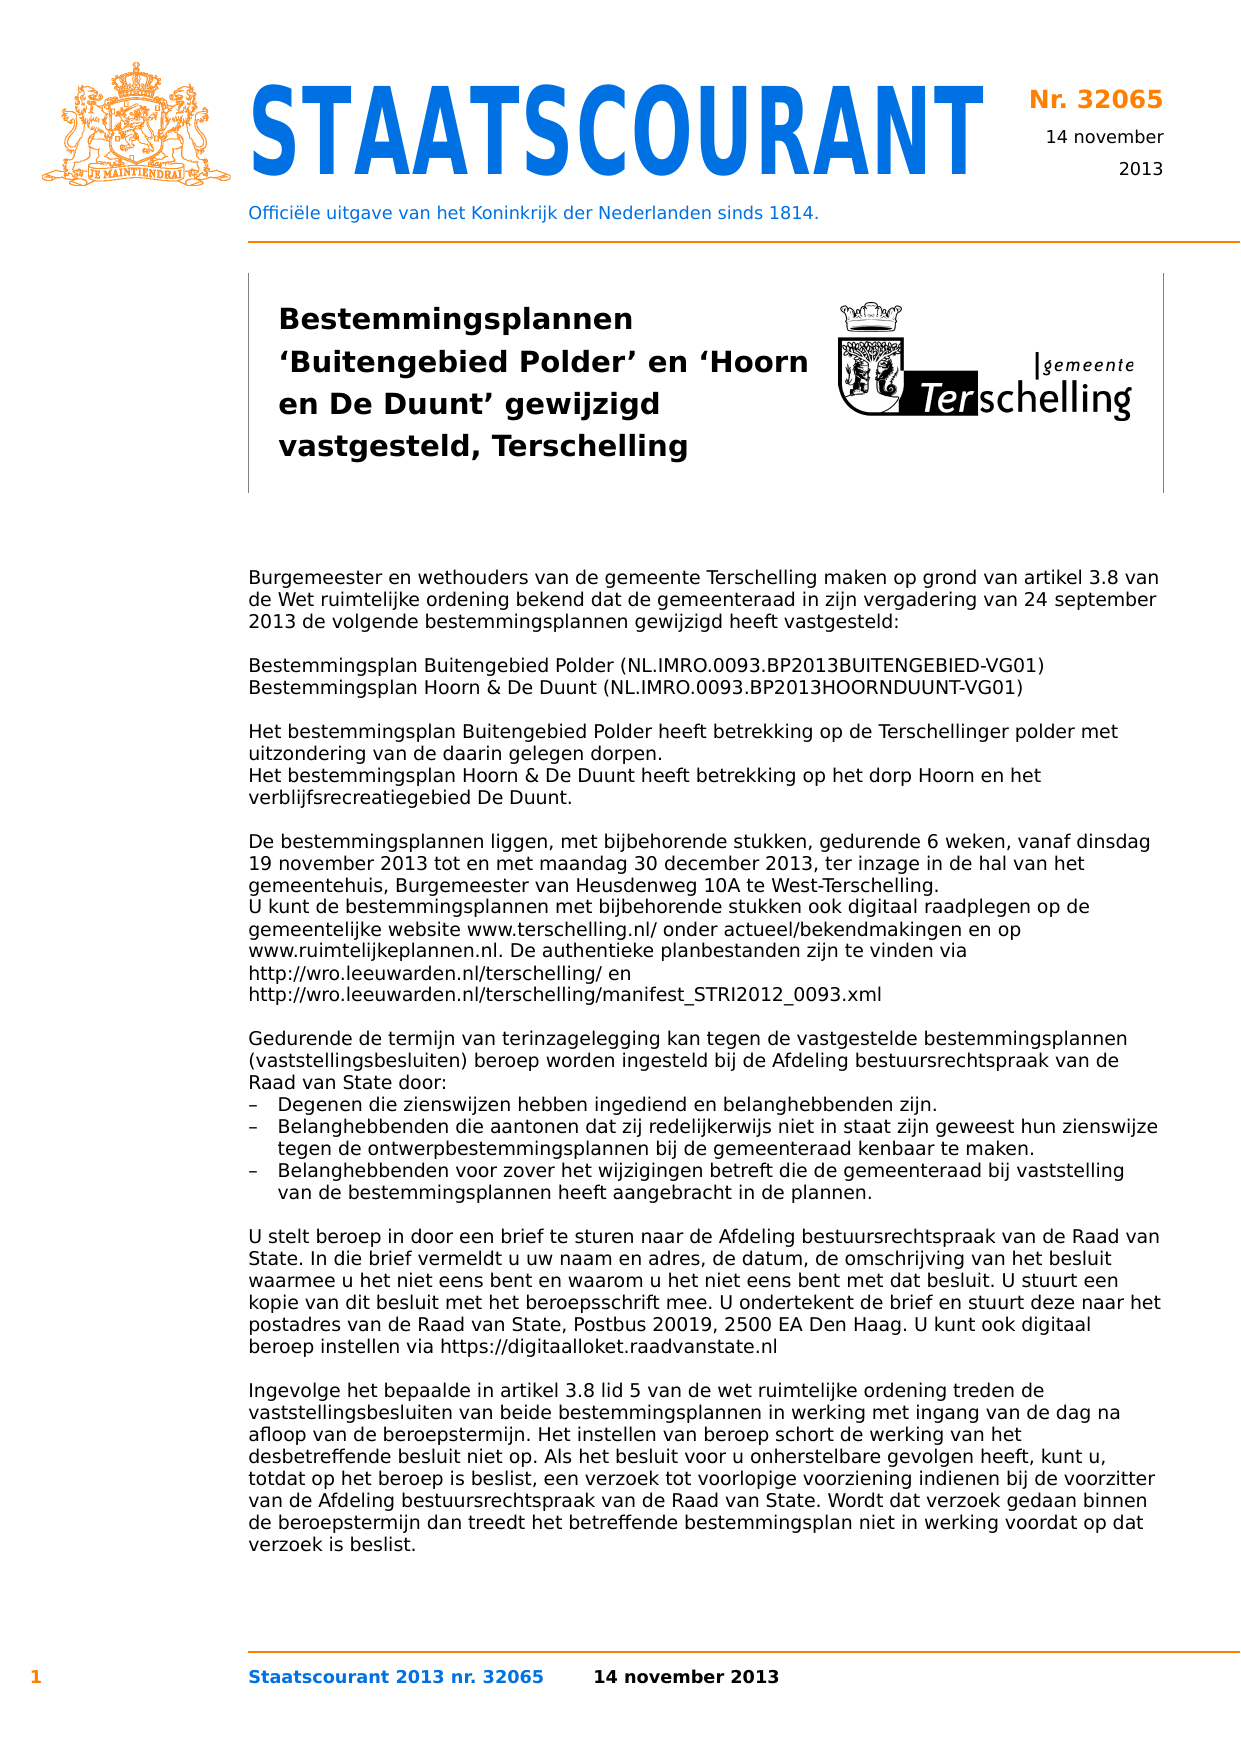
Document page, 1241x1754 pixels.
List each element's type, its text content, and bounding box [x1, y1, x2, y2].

table_cell Officiële uitgave van het Koninkrijk der Nederlanden sinds 1814. [248, 203, 1240, 241]
text Ingevolge het bepaalde in artikel 3.8 lid 5 van de wet ruimtelijke ordening treden de vaststellingsbesluiten van beide bestemmingsplannen in werking met ingang van de dag na afloop van de beroepstermijn. Het instellen van beroep schort de werking van het desbetreffende besluit niet op. Als het besluit voor u onherstelbare gevolgen heeft, kunt u, totdat op het beroep is beslist, een verzoek tot voorlopige voorziening indienen bij de voorzitter van de Afdeling bestuursrechtspraak van de Raad van State. Wordt dat verzoek gedaan binnen de beroepstermijn dan treedt het betreffende bestemmingsplan niet in werking voordat op dat verzoek is beslist. [248, 1380, 1163, 1556]
text U stelt beroep in door een brief te sturen naar de Afdeling bestuursrechtspraak van de Raad van State. In die brief vermeldt u uw naam en adres, de datum, de omschrijving van het besluit waarmee u het niet eens bent en waarom u het niet eens bent met dat besluit. U stuurt een kopie van dit besluit met het beroepsschrift mee. U ondertekent de brief en stuurt deze naar het postadres van de Raad van State, Postbus 20019, 2500 EA Den Haag. U kunt ook digitaal beroep instellen via https://digitaalloket.raadvanstate.nl [248, 1226, 1163, 1358]
subtitle Bestemmingsplannen ‘Buitengebied Polder’ en ‘Hoorn en De Duunt’ gewijzigd vastgesteld, Terschelling [249, 273, 1163, 493]
table_header Nr. 32065 [998, 62, 1240, 121]
text Bestemmingsplan Hoorn & De Duunt (NL.IMRO.0093.BP2013HOORNDUUNT-VG01) [248, 677, 1163, 699]
text Burgemeester en wethouders van de gemeente Terschelling maken op grond van artikel 3.8 van de Wet ruimtelijke ordening bekend dat de gemeenteraad in zijn vergadering van 24 september 2013 de volgende bestemmingsplannen gewijzigd heeft vastgesteld: [248, 567, 1163, 633]
picture [838, 302, 1134, 421]
text Bestemmingsplan Buitengebied Polder (NL.IMRO.0093.BP2013BUITENGEBIED-VG01) [248, 655, 1163, 677]
text De bestemmingsplannen liggen, met bijbehorende stukken, gedurende 6 weken, vanaf dinsdag 19 november 2013 tot en met maandag 30 december 2013, ter inzage in de hal van het gemeentehuis, Burgemeester van Heusdenweg 10A te West-Terschelling. [248, 831, 1163, 896]
table_cell 2013 [998, 153, 1240, 203]
picture [41, 62, 231, 186]
text – Belanghebbenden die aantonen dat zij redelijkerwijs niet in staat zijn geweest hun zienswijze tegen de ontwerpbestemmingsplannen bij de gemeenteraad kenbaar te maken. [248, 1116, 1163, 1160]
text Gedurende de termijn van terinzagelegging kan tegen de vastgestelde bestemmingsplannen (vaststellingsbesluiten) beroep worden ingesteld bij de Afdeling bestuursrechtspraak van de Raad van State door: [248, 1028, 1163, 1094]
table_header STAATSCOURANT [248, 62, 998, 203]
text Het bestemmingsplan Buitengebied Polder heeft betrekking op de Terschellinger polder met uitzondering van de daarin gelegen dorpen. [248, 721, 1163, 765]
text – Belanghebbenden voor zover het wijzigingen betreft die de gemeenteraad bij vaststelling van de bestemmingsplannen heeft aangebracht in de plannen. [248, 1160, 1163, 1204]
text U kunt de bestemmingsplannen met bijbehorende stukken ook digitaal raadplegen op de gemeentelijke website www.terschelling.nl/ onder actueel/bekendmakingen en op www.ruimtelijkeplannen.nl. De authentieke planbestanden zijn te vinden via http://wro.leeuwarden.nl/terschelling/ en http://wro.leeuwarden.nl/terschelling/manifest_STRI2012_0093.xml [248, 896, 1163, 1006]
table_cell 14 november [998, 121, 1240, 153]
text – Degenen die zienswijzen hebben ingediend en belanghebbenden zijn. [248, 1094, 1163, 1116]
table_header [25, 62, 248, 241]
text Het bestemmingsplan Hoorn & De Duunt heeft betrekking op het dorp Hoorn en het verblijfsrecreatiegebied De Duunt. [248, 765, 1163, 809]
